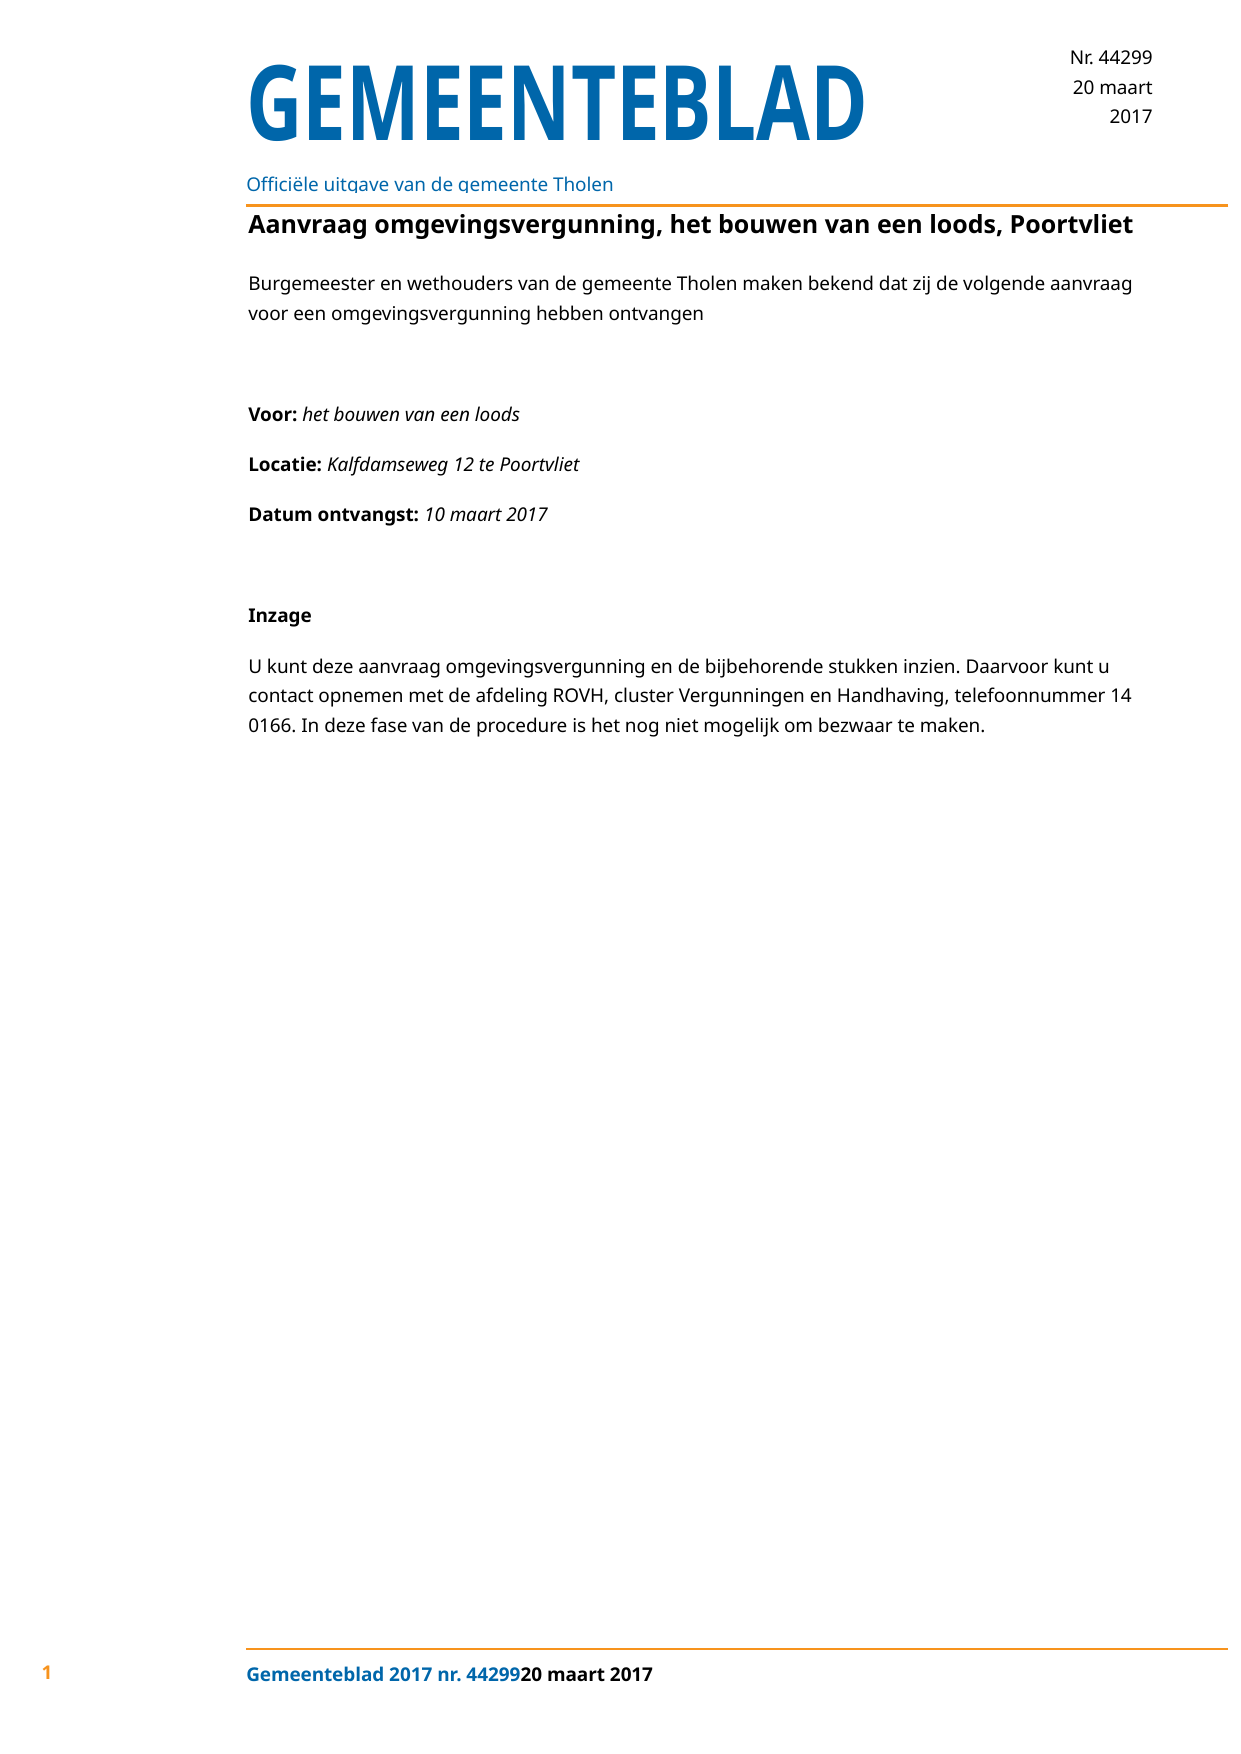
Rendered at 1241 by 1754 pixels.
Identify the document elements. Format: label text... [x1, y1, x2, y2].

text Locatie: Kalfdamseweg 12 te Poortvliet [248, 451, 1152, 477]
text Datum ontvangst: 10 maart 2017 [248, 502, 1152, 527]
text Aanvraag omgevingsvergunning, het bouwen van een loods, Poortvliet [248, 207, 1152, 241]
text Burgemeester en wethouders van de gemeente Tholen maken bekend dat zij de volgende aanvraag voor een omgevingsvergunning hebben ontvangen [248, 270, 1152, 326]
text Inzage [248, 602, 1152, 628]
text Voor: het bouwen van een loods [248, 401, 1152, 426]
text U kunt deze aanvraag omgevingsvergunning en de bijbehorende stukken inzien. Daarvoor kunt u contact opnemen met de afdeling ROVH, cluster Vergunningen en Handhaving, telefoonnummer 14 0166. In deze fase van de procedure is het nog niet mogelijk om bezwaar te maken. [248, 653, 1152, 738]
picture [41, 47, 231, 172]
